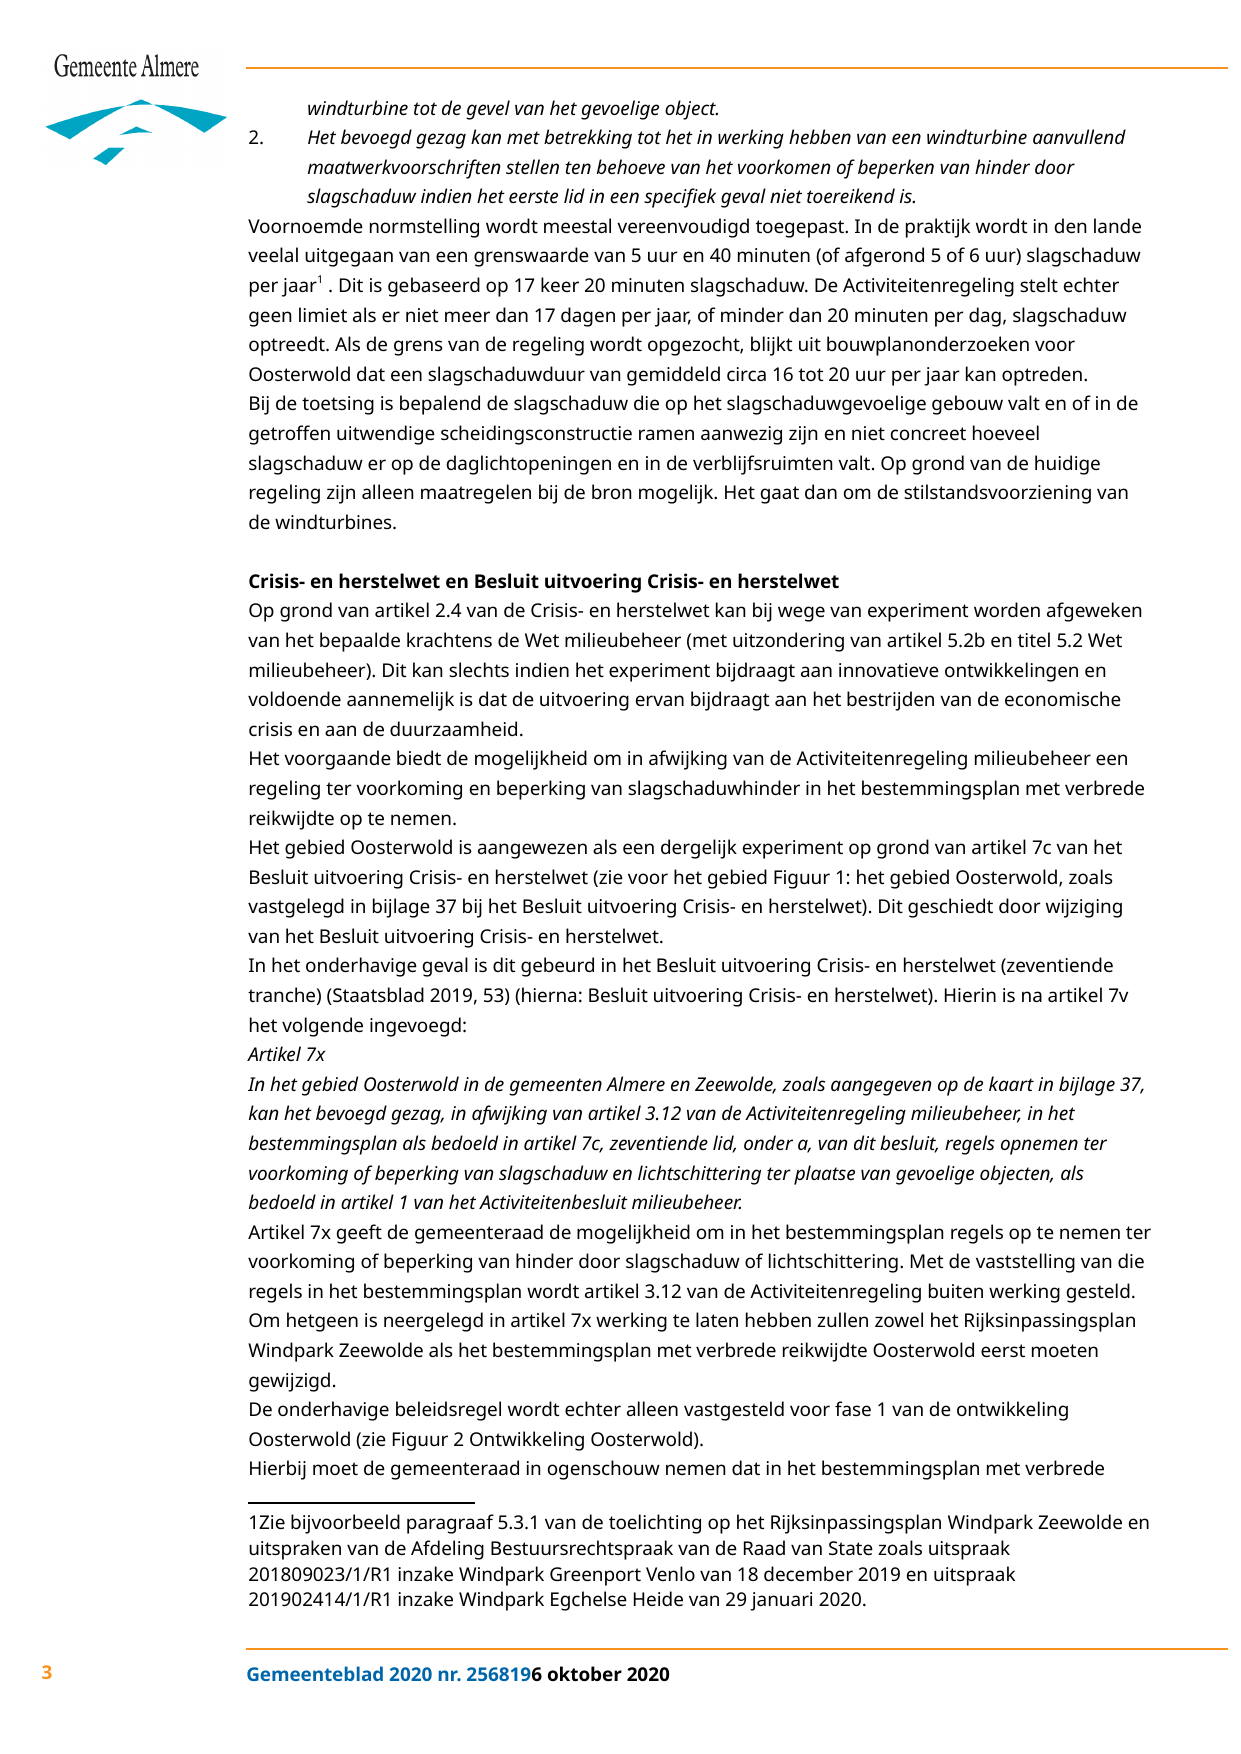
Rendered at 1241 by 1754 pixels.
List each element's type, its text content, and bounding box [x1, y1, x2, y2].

text De onderhavige beleidsregel wordt echter alleen vastgesteld voor fase 1 van de ontwikkeling Oosterwold (zie Figuur 2 Ontwikkeling Oosterwold). [248, 1396, 1152, 1452]
picture [41, 47, 231, 172]
text Artikel 7x [248, 1041, 1152, 1067]
text Artikel 7x geeft de gemeenteraad de mogelijkheid om in het bestemmingsplan regels op te nemen ter voorkoming of beperking van hinder door slagschaduw of lichtschittering. Met de vaststelling van die regels in het bestemmingsplan wordt artikel 3.12 van de Activiteitenregeling buiten werking gesteld. [248, 1219, 1152, 1304]
text Hierbij moet de gemeenteraad in ogenschouw nemen dat in het bestemmingsplan met verbrede [248, 1456, 1152, 1481]
text Bij de toetsing is bepalend de slagschaduw die op het slagschaduwgevoelige gebouw valt en of in de getroffen uitwendige scheidingsconstructie ramen aanwezig zijn en niet concreet hoeveel slagschaduw er op de daglichtopeningen en in de verblijfsruimten valt. Op grond van de huidige regeling zijn alleen maatregelen bij de bron mogelijk. Het gaat dan om de stilstandsvoorziening van de windturbines. [248, 391, 1152, 535]
text Om hetgeen is neergelegd in artikel 7x werking te laten hebben zullen zowel het Rijksinpassingsplan Windpark Zeewolde als het bestemmingsplan met verbrede reikwijdte Oosterwold eerst moeten gewijzigd. [248, 1308, 1152, 1393]
text Het gebied Oosterwold is aangewezen als een dergelijk experiment op grond van artikel 7c van het Besluit uitvoering Crisis- en herstelwet (zie voor het gebied Figuur 1: het gebied Oosterwold, zoals vastgelegd in bijlage 37 bij het Besluit uitvoering Crisis- en herstelwet). Dit geschiedt door wijziging van het Besluit uitvoering Crisis- en herstelwet. [248, 834, 1152, 949]
text In het onderhavige geval is dit gebeurd in het Besluit uitvoering Crisis- en herstelwet (zeventiende tranche) (Staatsblad 2019, 53) (hierna: Besluit uitvoering Crisis- en herstelwet). Hierin is na artikel 7v het volgende ingevoegd: [248, 953, 1152, 1038]
text In het gebied Oosterwold in de gemeenten Almere en Zeewolde, zoals aangegeven op de kaart in bijlage 37, kan het bevoegd gezag, in afwijking van artikel 3.12 van de Activiteitenregeling milieubeheer, in het bestemmingsplan als bedoeld in artikel 7c, zeventiende lid, onder a, van dit besluit, regels opnemen ter voorkoming of beperking van slagschaduw en lichtschittering ter plaatse van gevoelige objecten, als bedoeld in artikel 1 van het Activiteitenbesluit milieubeheer. [248, 1071, 1152, 1215]
text Voornoemde normstelling wordt meestal vereenvoudigd toegepast. In de praktijk wordt in den lande veelal uitgegaan van een grenswaarde van 5 uur en 40 minuten (of afgerond 5 of 6 uur) slagschaduw per jaar . Dit is gebaseerd op 17 keer 20 minuten slagschaduw. De Activiteitenregeling stelt echter geen limiet als er niet meer dan 17 dagen per jaar, of minder dan 20 minuten per dag, slagschaduw optreedt. Als de grens van de regeling wordt opgezocht, blijkt uit bouwplanonderzoeken voor Oosterwold dat een slagschaduwduur van gemiddeld circa 16 tot 20 uur per jaar kan optreden. [248, 213, 1152, 387]
list windturbine tot de gevel van het gevoelige object. [248, 95, 1152, 121]
text Op grond van artikel 2.4 van de Crisis- en herstelwet kan bij wege van experiment worden afgeweken van het bepaalde krachtens de Wet milieubeheer (met uitzondering van artikel 5.2b en titel 5.2 Wet milieubeheer). Dit kan slechts indien het experiment bijdraagt aan innovatieve ontwikkelingen en voldoende aannemelijk is dat de uitvoering ervan bijdraagt aan het bestrijden van de economische crisis en aan de duurzaamheid. [248, 598, 1152, 742]
list Het bevoegd gezag kan met betrekking tot het in werking hebben van een windturbine aanvullend maatwerkvoorschriften stellen ten behoeve van het voorkomen of beperken van hinder door slagschaduw indien het eerste lid in een specifiek geval niet toereikend is. [248, 124, 1152, 209]
text Crisis- en herstelwet en Besluit uitvoering Crisis- en herstelwet [248, 568, 1152, 594]
text Zie bijvoorbeeld paragraaf 5.3.1 van de toelichting op het Rijksinpassingsplan Windpark Zeewolde en uitspraken van de Afdeling Bestuursrechtspraak van de Raad van State zoals uitspraak 201809023/1/R1 inzake Windpark Greenport Venlo van 18 december 2019 en uitspraak 201902414/1/R1 inzake Windpark Egchelse Heide van 29 januari 2020. [248, 1509, 1152, 1612]
text Het voorgaande biedt de mogelijkheid om in afwijking van de Activiteitenregeling milieubeheer een regeling ter voorkoming en beperking van slagschaduwhinder in het bestemmingsplan met verbrede reikwijdte op te nemen. [248, 746, 1152, 831]
